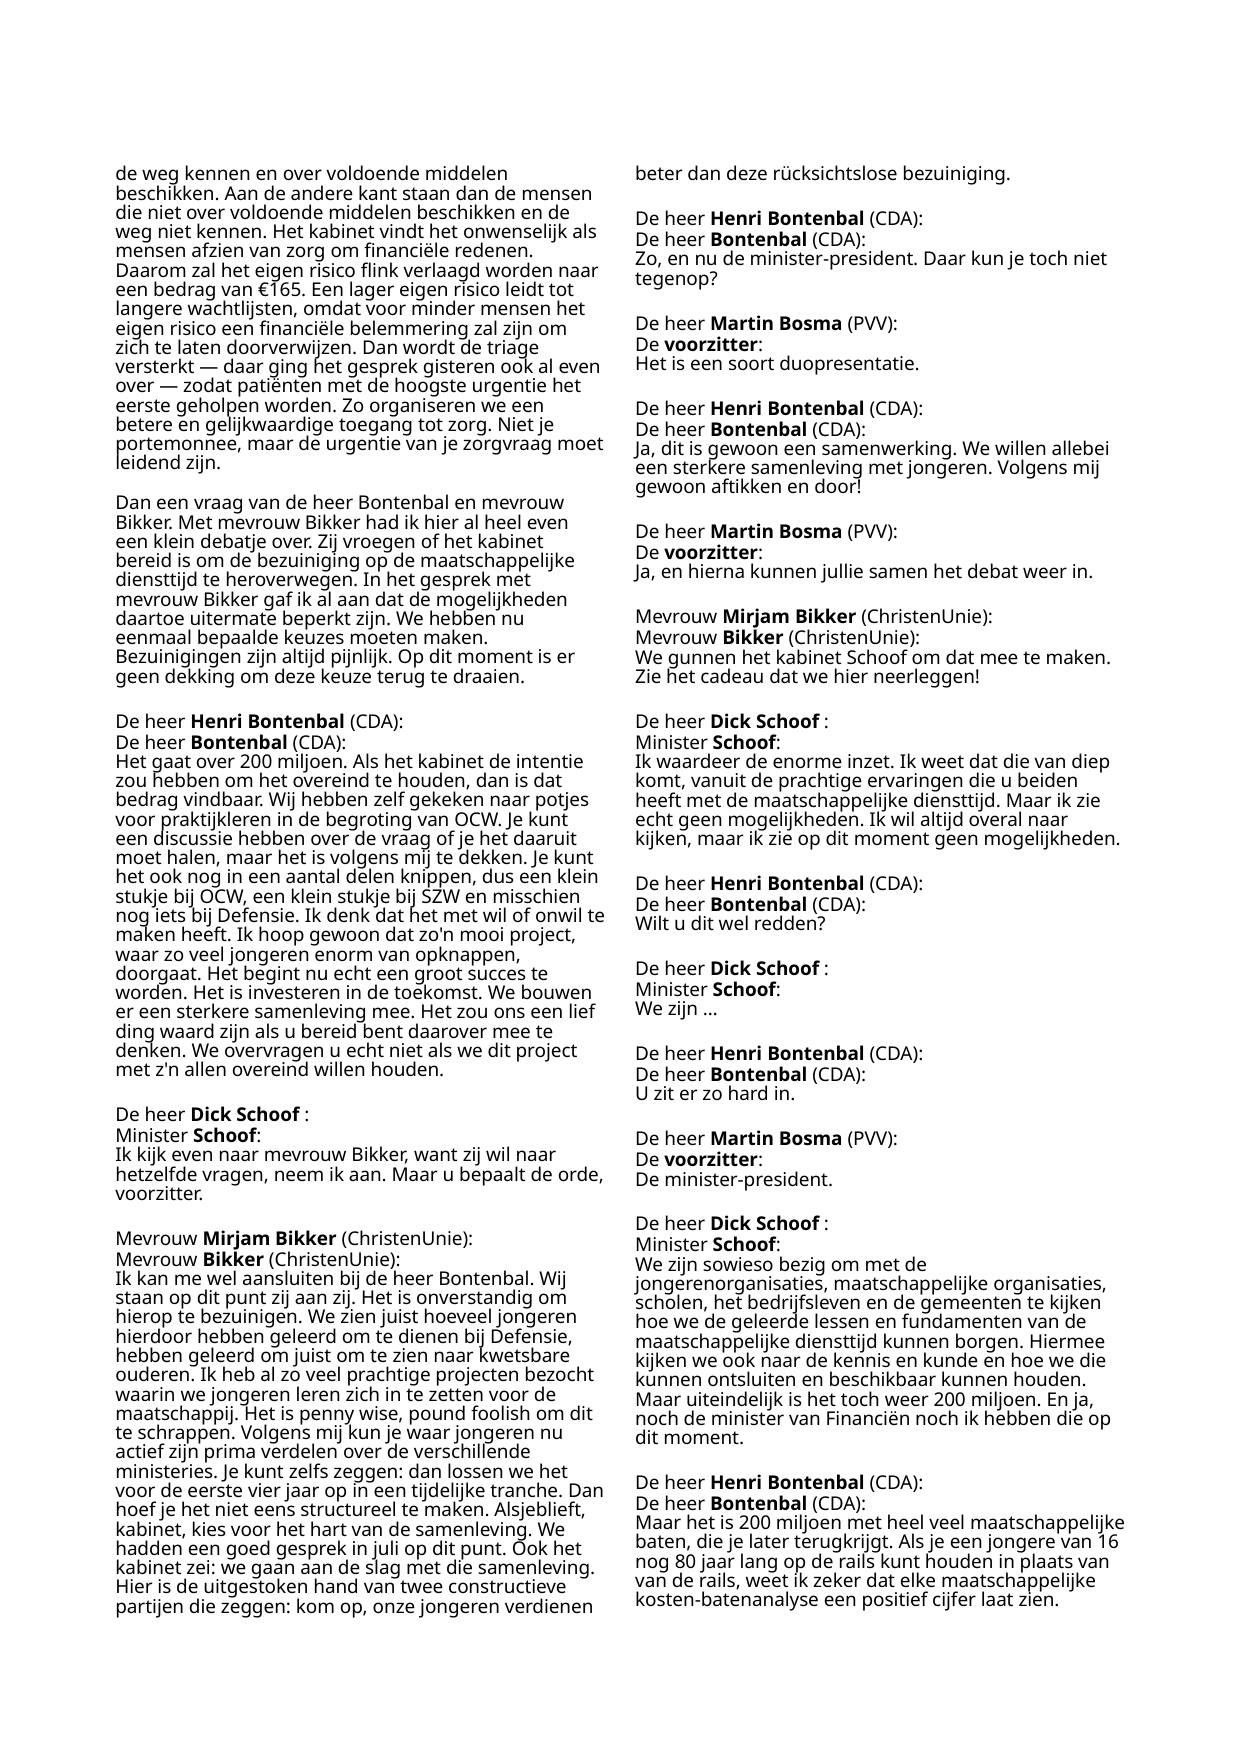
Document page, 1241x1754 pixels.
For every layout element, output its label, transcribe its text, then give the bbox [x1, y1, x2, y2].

text De heer Bontenbal (CDA): [635, 421, 1125, 440]
text De heer Dick Schoof : [635, 708, 1125, 734]
text Zo, en nu de minister-president. Daar kun je toch niet tegenop? [635, 250, 1125, 289]
text De heer Henri Bontenbal (CDA): [635, 205, 1125, 231]
text Ik kan me wel aansluiten bij de heer Bontenbal. Wij staan op dit punt zij aan zij. Het is onverstandig om hierop te bezuinigen. We zien juist hoeveel jongeren hierdoor hebben geleerd om te dienen bij Defensie, hebben geleerd om juist om te zien naar kwetsbare ouderen. Ik heb al zo veel prachtige projecten bezocht waarin we jongeren leren zich in te zetten voor de maatschappij. Het is penny wise, pound foolish om dit te schrappen. Volgens mij kun je waar jongeren nu actief zijn prima verdelen over de verschillende ministeries. Je kunt zelfs zeggen: dan lossen we het voor de eerste vier jaar op in een tijdelijke tranche. Dan hoef je het niet eens structureel te maken. Alsjeblieft, kabinet, kies voor het hart van de samenleving. We hadden een goed gesprek in juli op dit punt. Ook het kabinet zei: we gaan aan de slag met die samenleving. Hier is de uitgestoken hand van twee constructieve partijen die zeggen: kom op, onze jongeren verdienen [115, 1270, 605, 1617]
text De heer Martin Bosma (PVV): [635, 310, 1125, 336]
text Ik waardeer de enorme inzet. Ik weet dat die van diep komt, vanuit de prachtige ervaringen die u beiden heeft met de maatschappelijke diensttijd. Maar ik zie echt geen mogelijkheden. Ik wil altijd overal naar kijken, maar ik zie op dit moment geen mogelijkheden. [635, 753, 1125, 849]
text De heer Dick Schoof : [635, 1211, 1125, 1236]
text Minister Schoof: [635, 981, 1125, 1000]
text De heer Bontenbal (CDA): [635, 1066, 1125, 1085]
text Wilt u dit wel redden? [635, 915, 1125, 934]
text Minister Schoof: [635, 734, 1125, 753]
text Ik kijk even naar mevrouw Bikker, want zij wil naar hetzelfde vragen, neem ik aan. Maar u bepaalt de orde, voorzitter. [115, 1146, 605, 1204]
text beter dan deze rücksichtslose bezuiniging. [635, 165, 1125, 184]
text Ja, dit is gewoon een samenwerking. We willen allebei een sterkere samenleving met jongeren. Volgens mij gewoon aftikken en door! [635, 440, 1125, 498]
text De heer Dick Schoof : [115, 1101, 605, 1127]
text De heer Bontenbal (CDA): [115, 734, 605, 753]
text Maar het is 200 miljoen met heel veel maatschappelijke baten, die je later terugkrijgt. Als je een jongere van 16 nog 80 jaar lang op de rails kunt houden in plaats van van de rails, weet ik zeker dat elke maatschappelijke kosten-batenanalyse een positief cijfer laat zien. [635, 1514, 1125, 1611]
text We zijn … [635, 1000, 1125, 1019]
text Mevrouw Mirjam Bikker (ChristenUnie): [115, 1225, 605, 1251]
text De heer Bontenbal (CDA): [635, 896, 1125, 915]
text Minister Schoof: [115, 1127, 605, 1146]
text Dan een vraag van de heer Bontenbal en mevrouw Bikker. Met mevrouw Bikker had ik hier al heel even een klein debatje over. Zij vroegen of het kabinet bereid is om de bezuiniging op de maatschappelijke diensttijd te heroverwegen. In het gesprek met mevrouw Bikker gaf ik al aan dat de mogelijkheden daartoe uitermate beperkt zijn. We hebben nu eenmaal bepaalde keuzes moeten maken. Bezuinigingen zijn altijd pijnlijk. Op dit moment is er geen dekking om deze keuze terug te draaien. [115, 494, 605, 687]
text De heer Henri Bontenbal (CDA): [635, 1040, 1125, 1066]
text De heer Bontenbal (CDA): [635, 1495, 1125, 1514]
text U zit er zo hard in. [635, 1085, 1125, 1105]
text Ja, en hierna kunnen jullie samen het debat weer in. [635, 563, 1125, 583]
text We gunnen het kabinet Schoof om dat mee te maken. Zie het cadeau dat we hier neerleggen! [635, 649, 1125, 687]
text De heer Dick Schoof : [635, 955, 1125, 981]
text Mevrouw Bikker (ChristenUnie): [115, 1251, 605, 1270]
text De heer Henri Bontenbal (CDA): [635, 870, 1125, 896]
text Het is een soort duopresentatie. [635, 355, 1125, 374]
text De heer Henri Bontenbal (CDA): [115, 708, 605, 734]
text De heer Henri Bontenbal (CDA): [635, 395, 1125, 421]
text De voorzitter: [635, 336, 1125, 355]
text De heer Henri Bontenbal (CDA): [635, 1469, 1125, 1495]
text Het gaat over 200 miljoen. Als het kabinet de intentie zou hebben om het overeind te houden, dan is dat bedrag vindbaar. Wij hebben zelf gekeken naar potjes voor praktijkleren in de begroting van OCW. Je kunt een discussie hebben over de vraag of je het daaruit moet halen, maar het is volgens mij te dekken. Je kunt het ook nog in een aantal delen knippen, dus een klein stukje bij OCW, een klein stukje bij SZW en misschien nog iets bij Defensie. Ik denk dat het met wil of onwil te maken heeft. Ik hoop gewoon dat zo'n mooi project, waar zo veel jongeren enorm van opknappen, doorgaat. Het begint nu echt een groot succes te worden. Het is investeren in de toekomst. We bouwen er een sterkere samenleving mee. Het zou ons een lief ding waard zijn als u bereid bent daarover mee te denken. We overvragen u echt niet als we dit project met z'n allen overeind willen houden. [115, 753, 605, 1081]
text De heer Martin Bosma (PVV): [635, 1126, 1125, 1151]
text Mevrouw Mirjam Bikker (ChristenUnie): [635, 604, 1125, 629]
text Minister Schoof: [635, 1236, 1125, 1256]
text De minister-president. [635, 1171, 1125, 1190]
text de weg kennen en over voldoende middelen beschikken. Aan de andere kant staan dan de mensen die niet over voldoende middelen beschikken en de weg niet kennen. Het kabinet vindt het onwenselijk als mensen afzien van zorg om financiële redenen. Daarom zal het eigen risico flink verlaagd worden naar een bedrag van €165. Een lager eigen risico leidt tot langere wachtlijsten, omdat voor minder mensen het eigen risico een financiële belemmering zal zijn om zich te laten doorverwijzen. Dan wordt de triage versterkt — daar ging het gesprek gisteren ook al even over — zodat patiënten met de hoogste urgentie het eerste geholpen worden. Zo organiseren we een betere en gelijkwaardige toegang tot zorg. Niet je portemonnee, maar de urgentie van je zorgvraag moet leidend zijn. [115, 165, 605, 474]
text Mevrouw Bikker (ChristenUnie): [635, 629, 1125, 649]
text De heer Bontenbal (CDA): [635, 231, 1125, 250]
text We zijn sowieso bezig om met de jongerenorganisaties, maatschappelijke organisaties, scholen, het bedrijfsleven en de gemeenten te kijken hoe we de geleerde lessen en fundamenten van de maatschappelijke diensttijd kunnen borgen. Hiermee kijken we ook naar de kennis en kunde en hoe we die kunnen ontsluiten en beschikbaar kunnen houden. Maar uiteindelijk is het toch weer 200 miljoen. En ja, noch de minister van Financiën noch ik hebben die op dit moment. [635, 1256, 1125, 1448]
text De voorzitter: [635, 1151, 1125, 1171]
text De voorzitter: [635, 544, 1125, 563]
text De heer Martin Bosma (PVV): [635, 518, 1125, 544]
